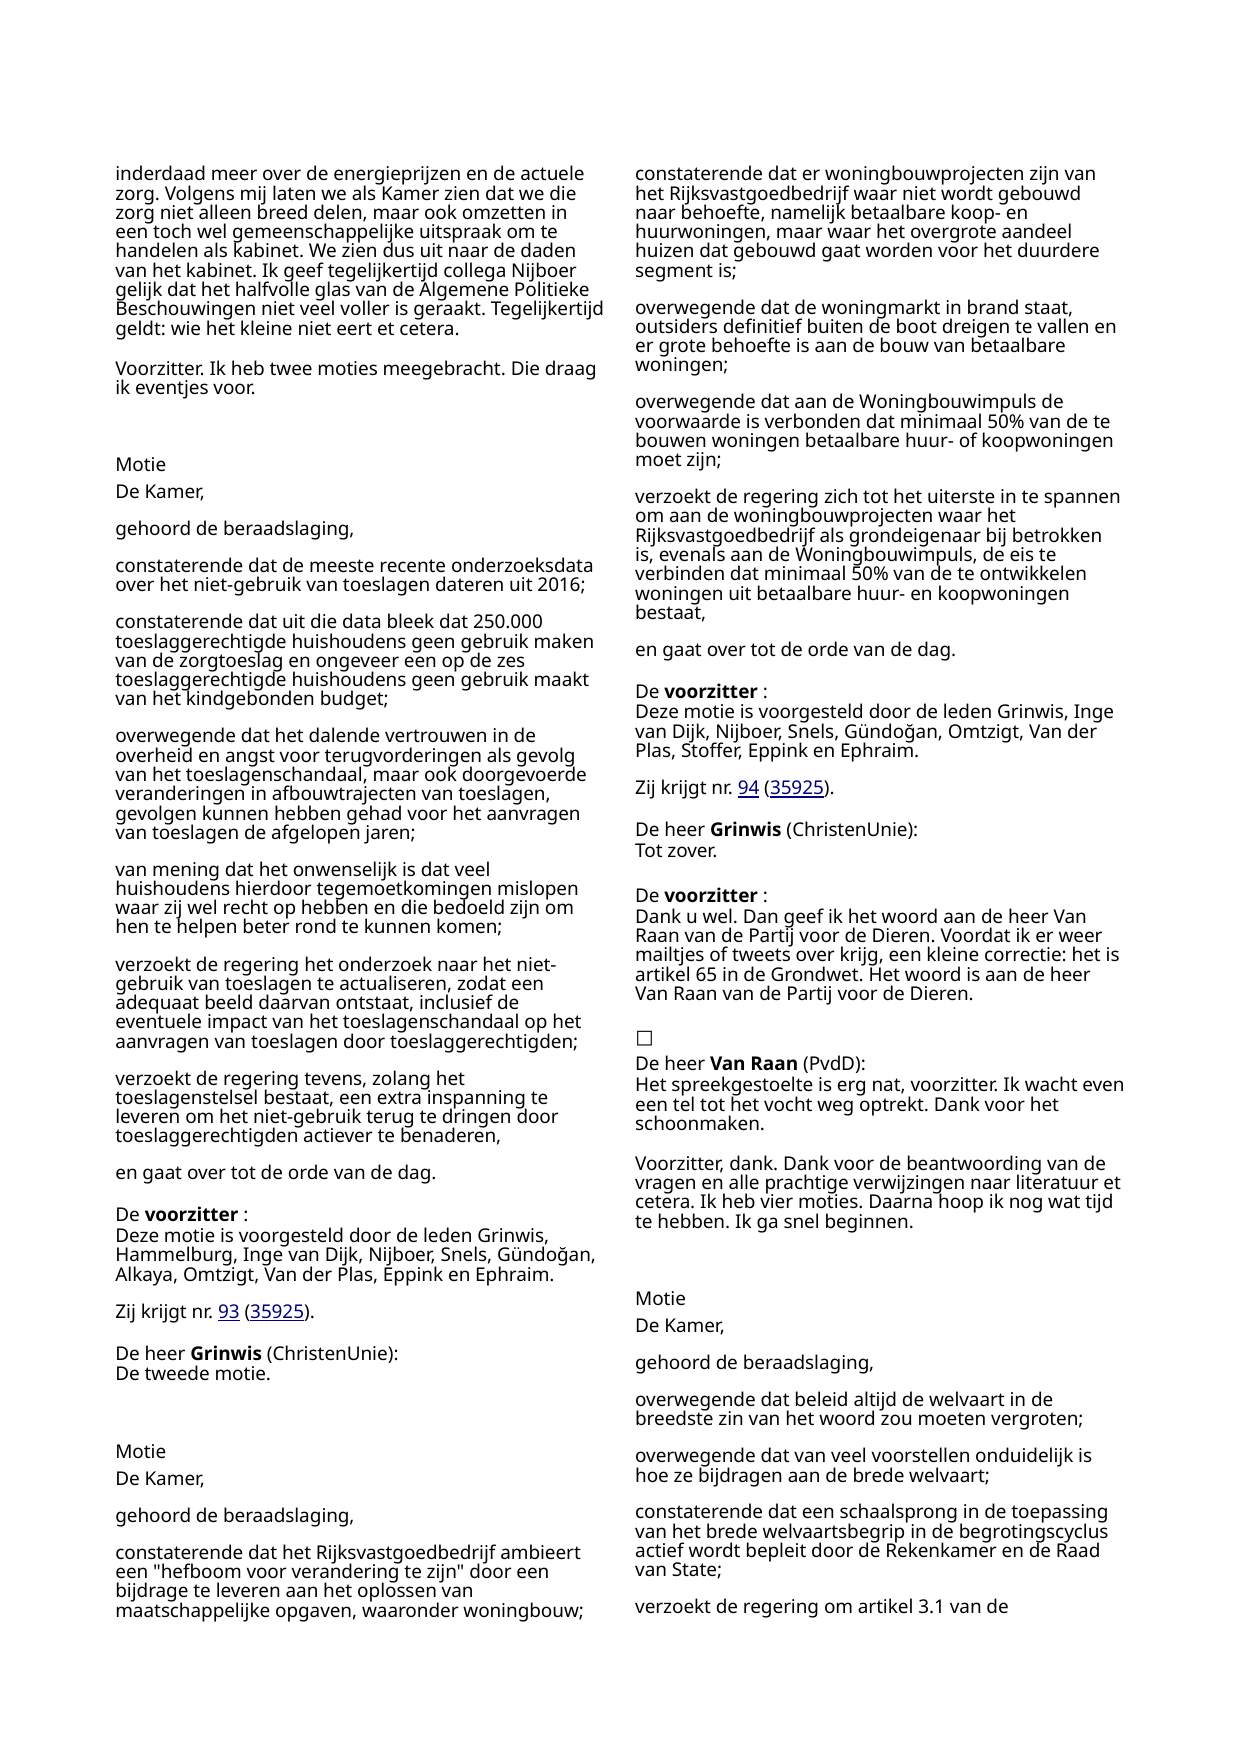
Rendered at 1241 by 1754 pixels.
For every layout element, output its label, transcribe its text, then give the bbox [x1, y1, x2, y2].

text De heer Grinwis (ChristenUnie): [635, 816, 1125, 842]
text Deze motie is voorgesteld door de leden Grinwis, Inge van Dijk, Nijboer, Snels, Gündoğan, Omtzigt, Van der Plas, Stoffer, Eppink en Ephraim. [635, 703, 1125, 761]
text Deze motie is voorgesteld door de leden Grinwis, Hammelburg, Inge van Dijk, Nijboer, Snels, Gündoğan, Alkaya, Omtzigt, Van der Plas, Eppink en Ephraim. [115, 1227, 605, 1285]
text verzoekt de regering zich tot het uiterste in te spannen om aan de woningbouwprojecten waar het Rijksvastgoedbedrijf als grondeigenaar bij betrokken is, evenals aan de Woningbouwimpuls, de eis te verbinden dat minimaal 50% van de te ontwikkelen woningen uit betaalbare huur- en koopwoningen bestaat, [635, 488, 1125, 623]
text verzoekt de regering om artikel 3.1 van de [635, 1598, 1125, 1618]
text constaterende dat er woningbouwprojecten zijn van het Rijksvastgoedbedrijf waar niet wordt gebouwd naar behoefte, namelijk betaalbare koop- en huurwoningen, maar waar het overgrote aandeel huizen dat gebouwd gaat worden voor het duurdere segment is; [635, 165, 1125, 281]
text Het spreekgestoelte is erg nat, voorzitter. Ik wacht even een tel tot het vocht weg optrekt. Dank voor het schoonmaken. [635, 1076, 1125, 1134]
text overwegende dat de woningmarkt in brand staat, outsiders definitief buiten de boot dreigen te vallen en er grote behoefte is aan de bouw van betaalbare woningen; [635, 299, 1125, 376]
text De tweede motie. [115, 1365, 605, 1385]
text constaterende dat de meeste recente onderzoeksdata over het niet-gebruik van toeslagen dateren uit 2016; [115, 557, 605, 596]
text overwegende dat beleid altijd de welvaart in de breedste zin van het woord zou moeten vergroten; [635, 1391, 1125, 1429]
text constaterende dat het Rijksvastgoedbedrijf ambieert een "hefboom voor verandering te zijn" door een bijdrage te leveren aan het oplossen van maatschappelijke opgaven, waaronder woningbouw; [115, 1544, 605, 1621]
text overwegende dat van veel voorstellen onduidelijk is hoe ze bijdragen aan de brede welvaart; [635, 1447, 1125, 1486]
text Voorzitter, dank. Dank voor de beantwoording van de vragen en alle prachtige verwijzingen naar literatuur et cetera. Ik heb vier moties. Daarna hoop ik nog wat tijd te hebben. Ik ga snel beginnen. [635, 1155, 1125, 1232]
text constaterende dat een schaalsprong in de toepassing van het brede welvaartsbegrip in de begrotingscyclus actief wordt bepleit door de Rekenkamer en de Raad van State; [635, 1503, 1125, 1581]
text en gaat over tot de orde van de dag. [115, 1164, 605, 1184]
text en gaat over tot de orde van de dag. [635, 641, 1125, 660]
text De Kamer, [115, 483, 605, 502]
text ⬜ [635, 1025, 1125, 1051]
text inderdaad meer over de energieprijzen en de actuele zorg. Volgens mij laten we als Kamer zien dat we die zorg niet alleen breed delen, maar ook omzetten in een toch wel gemeenschappelijke uitspraak om te handelen als kabinet. We zien dus uit naar de daden van het kabinet. Ik geef tegelijkertijd collega Nijboer gelijk dat het halfvolle glas van de Algemene Politieke Beschouwingen niet veel voller is geraakt. Tegelijkertijd geldt: wie het kleine niet eert et cetera. [115, 165, 605, 339]
text gehoord de beraadslaging, [115, 1507, 605, 1526]
text overwegende dat aan de Woningbouwimpuls de voorwaarde is verbonden dat minimaal 50% van de te bouwen woningen betaalbare huur- of koopwoningen moet zijn; [635, 393, 1125, 471]
text Dank u wel. Dan geef ik het woord aan de heer Van Raan van de Partij voor de Dieren. Voordat ik er weer mailtjes of tweets over krijg, een kleine correctie: het is artikel 65 in de Grondwet. Het woord is aan de heer Van Raan van de Partij voor de Dieren. [635, 908, 1125, 1004]
text De heer Grinwis (ChristenUnie): [115, 1340, 605, 1365]
text Voorzitter. Ik heb twee moties meegebracht. Die draag ik eventjes voor. [115, 359, 605, 398]
text Zij krijgt nr. 94 (35925). [635, 779, 1125, 798]
text Motie [115, 451, 605, 477]
text constaterende dat uit die data bleek dat 250.000 toeslaggerechtigde huishoudens geen gebruik maken van de zorgtoeslag en ongeveer een op de zes toeslaggerechtigde huishoudens geen gebruik maakt van het kindgebonden budget; [115, 613, 605, 710]
text Motie [115, 1438, 605, 1464]
text verzoekt de regering het onderzoek naar het niet-gebruik van toeslagen te actualiseren, zodat een adequaat beeld daarvan ontstaat, inclusief de eventuele impact van het toeslagenschandaal op het aanvragen van toeslagen door toeslaggerechtigden; [115, 956, 605, 1052]
text Motie [635, 1285, 1125, 1311]
text De voorzitter : [635, 882, 1125, 908]
text Tot zover. [635, 842, 1125, 861]
text De heer Van Raan (PvdD): [635, 1051, 1125, 1076]
text De voorzitter : [635, 678, 1125, 703]
text van mening dat het onwenselijk is dat veel huishoudens hierdoor tegemoetkomingen mislopen waar zij wel recht op hebben en die bedoeld zijn om hen te helpen beter rond te kunnen komen; [115, 861, 605, 938]
text De Kamer, [635, 1317, 1125, 1336]
text De Kamer, [115, 1470, 605, 1489]
text gehoord de beraadslaging, [635, 1354, 1125, 1373]
text verzoekt de regering tevens, zolang het toeslagenstelsel bestaat, een extra inspanning te leveren om het niet-gebruik terug te dringen door toeslaggerechtigden actiever te benaderen, [115, 1069, 605, 1147]
text gehoord de beraadslaging, [115, 520, 605, 539]
text Zij krijgt nr. 93 (35925). [115, 1303, 605, 1322]
text De voorzitter : [115, 1201, 605, 1227]
text overwegende dat het dalende vertrouwen in de overheid en angst voor terugvorderingen als gevolg van het toeslagenschandaal, maar ook doorgevoerde veranderingen in afbouwtrajecten van toeslagen, gevolgen kunnen hebben gehad voor het aanvragen van toeslagen de afgelopen jaren; [115, 727, 605, 843]
